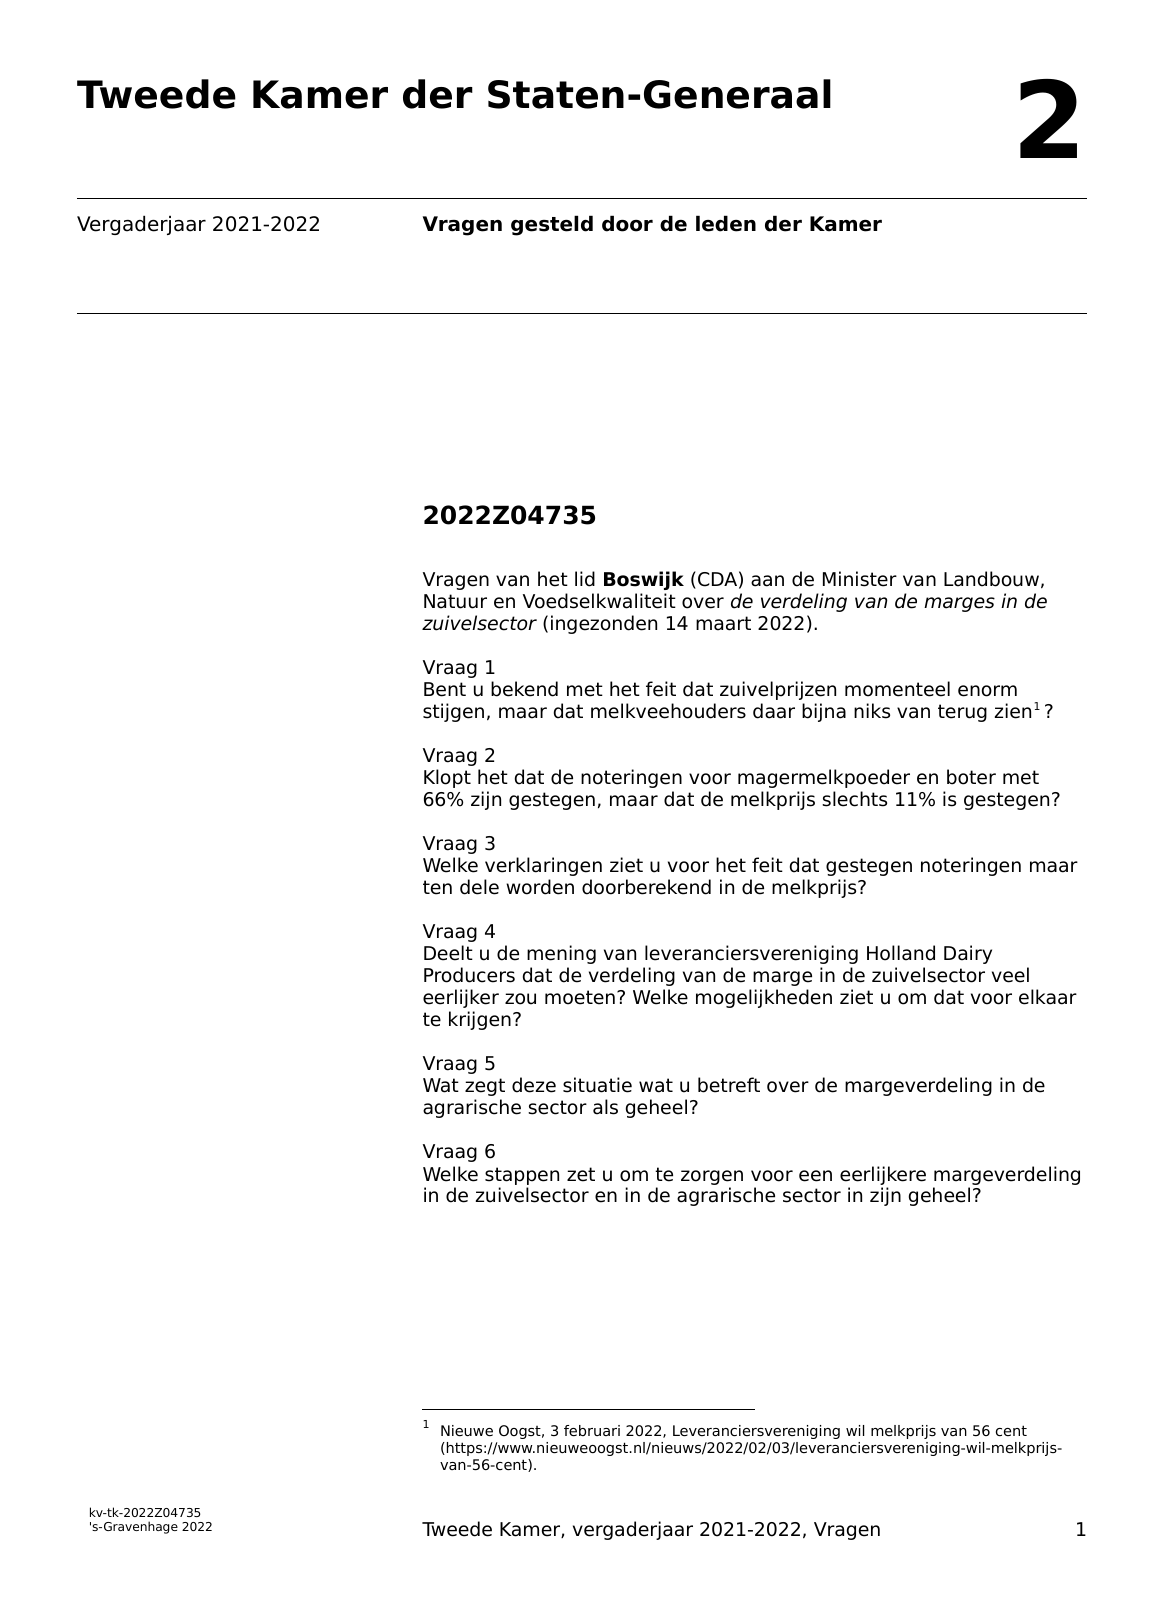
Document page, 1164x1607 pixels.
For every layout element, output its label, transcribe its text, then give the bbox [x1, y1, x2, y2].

text Welke stappen zet u om te zorgen voor een eerlijkere margeverdeling in de zuivelsector en in de agrarische sector in zijn geheel? [422, 1163, 1087, 1207]
text Deelt u de mening van leveranciersvereniging Holland Dairy Producers dat de verdeling van de marge in de zuivelsector veel eerlijker zou moeten? Welke mogelijkheden ziet u om dat voor elkaar te krijgen? [422, 943, 1087, 1031]
text Vraag 4 [422, 921, 1087, 943]
text Vraag 6 [422, 1141, 1087, 1163]
text Bent u bekend met het feit dat zuivelprijzen momenteel enorm stijgen, maar dat melkveehouders daar bijna niks van terug zien? [422, 679, 1087, 723]
text Wat zegt deze situatie wat u betreft over de margeverdeling in de agrarische sector als geheel? [422, 1075, 1087, 1119]
table_header 2 [886, 59, 1087, 198]
text Nieuwe Oogst, 3 februari 2022, Leveranciersvereniging wil melkprijs van 56 cent (https://www.nieuweoogst.nl/nieuws/2022/02/03/leveranciersvereniging-wil-melkprijs-van-56-cent). [422, 1418, 1087, 1474]
text 2022Z04735 [422, 501, 1087, 531]
text Vraag 5 [422, 1053, 1087, 1075]
text Vragen van het lid Boswijk (CDA) aan de Minister van Landbouw, Natuur en Voedselkwaliteit over de verdeling van de marges in de zuivelsector (ingezonden 14 maart 2022). [422, 569, 1087, 635]
text Vraag 2 [422, 745, 1087, 767]
text Welke verklaringen ziet u voor het feit dat gestegen noteringen maar ten dele worden doorberekend in de melkprijs? [422, 855, 1087, 899]
table_header Tweede Kamer der Staten-Generaal [77, 59, 886, 198]
text 's-Gravenhage 2022 [88, 1520, 323, 1534]
text Vraag 1 [422, 657, 1087, 679]
table_cell Vragen gesteld door de leden der Kamer [422, 199, 1087, 313]
text kv-tk-2022Z04735 [88, 1506, 323, 1520]
text Klopt het dat de noteringen voor magermelkpoeder en boter met 66% zijn gestegen, maar dat de melkprijs slechts 11% is gestegen? [422, 767, 1087, 811]
table_cell Vergaderjaar 2021-2022 [77, 199, 422, 313]
text Vraag 3 [422, 833, 1087, 855]
